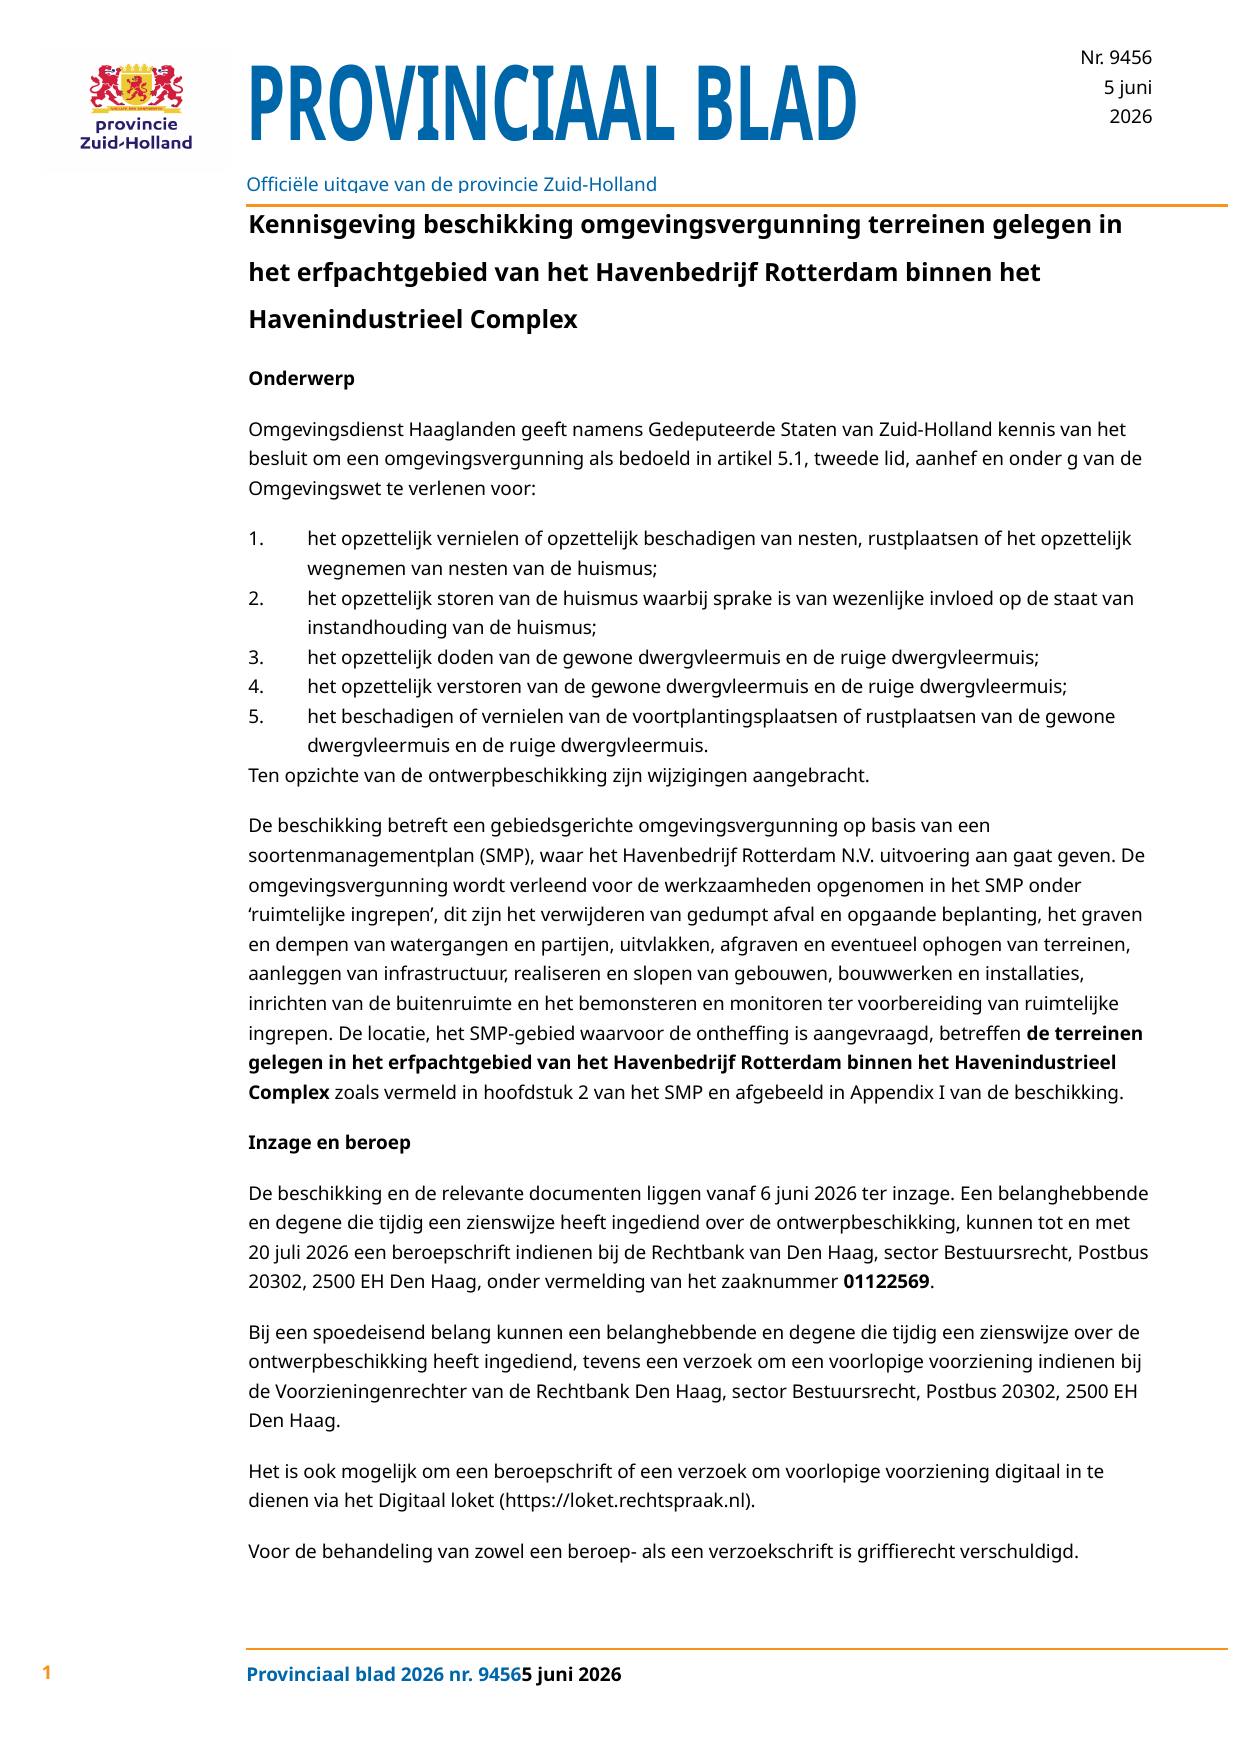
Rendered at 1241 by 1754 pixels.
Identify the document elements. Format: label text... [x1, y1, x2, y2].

text Onderwerp [248, 366, 1152, 391]
text Omgevingsdienst Haaglanden geeft namens Gedeputeerde Staten van Zuid-Holland kennis van het besluit om een omgevingsvergunning als bedoeld in artikel 5.1, tweede lid, aanhef en onder g van de Omgevingswet te verlenen voor: [248, 416, 1152, 501]
list het opzettelijk storen van de huismus waarbij sprake is van wezenlijke invloed op de staat van instandhouding van de huismus; [248, 585, 1152, 640]
text Ten opzichte van de ontwerpbeschikking zijn wijzigingen aangebracht. [248, 762, 1152, 788]
text De beschikking betreft een gebiedsgerichte omgevingsvergunning op basis van een soortenmanagementplan (SMP), waar het Havenbedrijf Rotterdam N.V. uitvoering aan gaat geven. De omgevingsvergunning wordt verleend voor de werkzaamheden opgenomen in het SMP onder ‘ruimtelijke ingrepen’, dit zijn het verwijderen van gedumpt afval en opgaande beplanting, het graven en dempen van watergangen en partijen, uitvlakken, afgraven en eventueel ophogen van terreinen, aanleggen van infrastructuur, realiseren en slopen van gebouwen, bouwwerken en installaties, inrichten van de buitenruimte en het bemonsteren en monitoren ter voorbereiding van ruimtelijke ingrepen. De locatie, het SMP-gebied waarvoor de ontheffing is aangevraagd, betreffen de terreinen gelegen in het erfpachtgebied van het Havenbedrijf Rotterdam binnen het Havenindustrieel Complex zoals vermeld in hoofdstuk 2 van het SMP en afgebeeld in Appendix I van de beschikking. [248, 813, 1152, 1104]
text Het is ook mogelijk om een beroepschrift of een verzoek om voorlopige voorziening digitaal in te dienen via het Digitaal loket (https://loket.rechtspraak.nl). [248, 1458, 1152, 1513]
list het beschadigen of vernielen van de voortplantingsplaatsen of rustplaatsen van de gewone dwergvleermuis en de ruige dwergvleermuis. [248, 703, 1152, 758]
list het opzettelijk doden van de gewone dwergvleermuis en de ruige dwergvleermuis; [248, 644, 1152, 669]
list het opzettelijk verstoren van de gewone dwergvleermuis en de ruige dwergvleermuis; [248, 673, 1152, 699]
text Kennisgeving beschikking omgevingsvergunning terreinen gelegen in het erfpachtgebied van het Havenbedrijf Rotterdam binnen het Havenindustrieel Complex [248, 207, 1152, 336]
text Bij een spoedeisend belang kunnen een belanghebbende en degene die tijdig een zienswijze over de ontwerpbeschikking heeft ingediend, tevens een verzoek om een voorlopige voorziening indienen bij de Voorzieningenrechter van de Rechtbank Den Haag, sector Bestuursrecht, Postbus 20302, 2500 EH Den Haag. [248, 1319, 1152, 1433]
text Inzage en beroep [248, 1129, 1152, 1155]
text De beschikking en de relevante documenten liggen vanaf 6 juni 2026 ter inzage. Een belanghebbende en degene die tijdig een zienswijze heeft ingediend over de ontwerpbeschikking, kunnen tot en met 20 juli 2026 een beroepschrift indienen bij de Rechtbank van Den Haag, sector Bestuursrecht, Postbus 20302, 2500 EH Den Haag, onder vermelding van het zaaknummer 01122569. [248, 1180, 1152, 1294]
text Voor de behandeling van zowel een beroep- als een verzoekschrift is griffierecht verschuldigd. [248, 1538, 1152, 1564]
picture [41, 47, 231, 172]
list het opzettelijk vernielen of opzettelijk beschadigen van nesten, rustplaatsen of het opzettelijk wegnemen van nesten van de huismus; [248, 526, 1152, 581]
